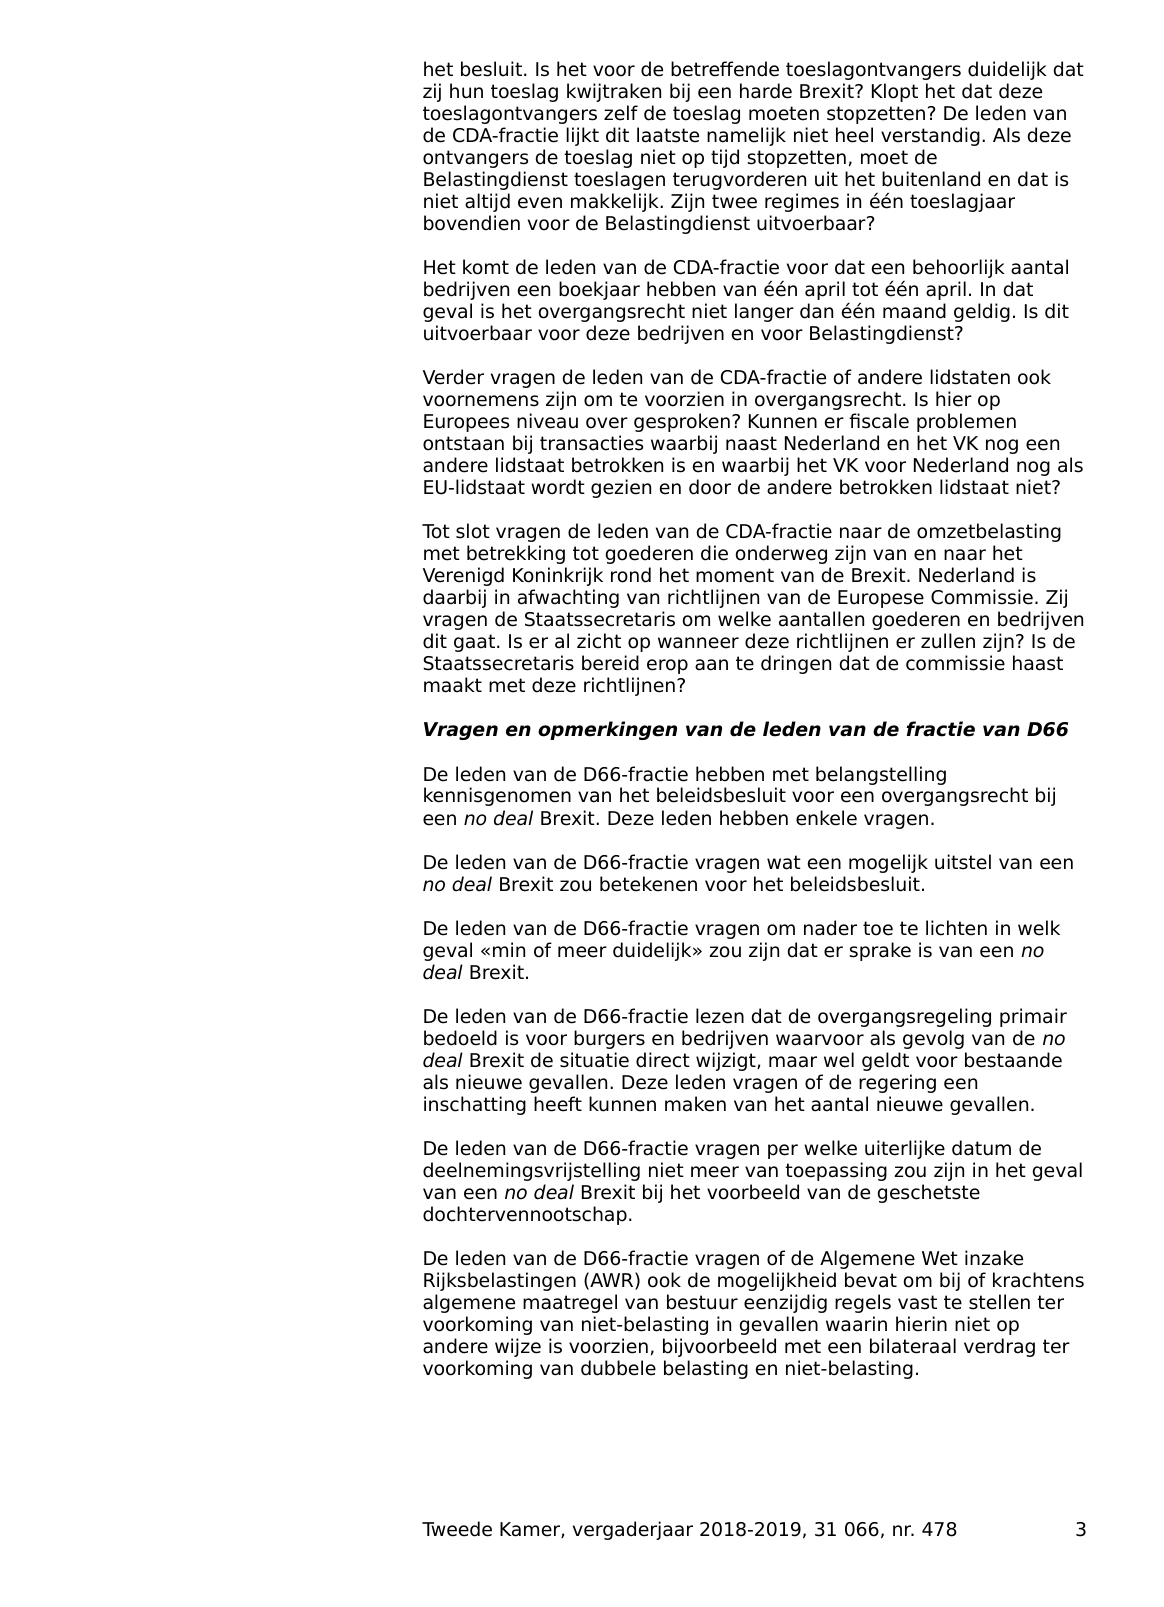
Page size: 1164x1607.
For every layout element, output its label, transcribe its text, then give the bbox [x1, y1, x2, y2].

text De leden van de D66-fractie vragen per welke uiterlijke datum de deelnemingsvrijstelling niet meer van toepassing zou zijn in het geval van een no deal Brexit bij het voorbeeld van de geschetste dochtervennootschap. [422, 1138, 1087, 1226]
text Tot slot vragen de leden van de CDA-fractie naar de omzetbelasting met betrekking tot goederen die onderweg zijn van en naar het Verenigd Koninkrijk rond het moment van de Brexit. Nederland is daarbij in afwachting van richtlijnen van de Europese Commissie. Zij vragen de Staatssecretaris om welke aantallen goederen en bedrijven dit gaat. Is er al zicht op wanneer deze richtlijnen er zullen zijn? Is de Staatssecretaris bereid erop aan te dringen dat de commissie haast maakt met deze richtlijnen? [422, 521, 1087, 697]
text De leden van de D66-fractie lezen dat de overgangsregeling primair bedoeld is voor burgers en bedrijven waarvoor als gevolg van de no deal Brexit de situatie direct wijzigt, maar wel geldt voor bestaande als nieuwe gevallen. Deze leden vragen of de regering een inschatting heeft kunnen maken van het aantal nieuwe gevallen. [422, 1006, 1087, 1116]
text De leden van de D66-fractie hebben met belangstelling kennisgenomen van het beleidsbesluit voor een overgangsrecht bij een no deal Brexit. Deze leden hebben enkele vragen. [422, 763, 1087, 829]
text De leden van de D66-fractie vragen of de Algemene Wet inzake Rijksbelastingen (AWR) ook de mogelijkheid bevat om bij of krachtens algemene maatregel van bestuur eenzijdig regels vast te stellen ter voorkoming van niet-belasting in gevallen waarin hierin niet op andere wijze is voorzien, bijvoorbeeld met een bilateraal verdrag ter voorkoming van dubbele belasting en niet-belasting. [422, 1248, 1087, 1380]
text De leden van de D66-fractie vragen om nader toe te lichten in welk geval «min of meer duidelijk» zou zijn dat er sprake is van een no deal Brexit. [422, 918, 1087, 984]
text Het komt de leden van de CDA-fractie voor dat een behoorlijk aantal bedrijven een boekjaar hebben van één april tot één april. In dat geval is het overgangsrecht niet langer dan één maand geldig. Is dit uitvoerbaar voor deze bedrijven en voor Belastingdienst? [422, 257, 1087, 345]
text De leden van de D66-fractie vragen wat een mogelijk uitstel van een no deal Brexit zou betekenen voor het beleidsbesluit. [422, 852, 1087, 896]
text Verder vragen de leden van de CDA-fractie of andere lidstaten ook voornemens zijn om te voorzien in overgangsrecht. Is hier op Europees niveau over gesproken? Kunnen er fiscale problemen ontstaan bij transacties waarbij naast Nederland en het VK nog een andere lidstaat betrokken is en waarbij het VK voor Nederland nog als EU-lidstaat wordt gezien en door de andere betrokken lidstaat niet? [422, 367, 1087, 499]
text het besluit. Is het voor de betreffende toeslagontvangers duidelijk dat zij hun toeslag kwijtraken bij een harde Brexit? Klopt het dat deze toeslagontvangers zelf de toeslag moeten stopzetten? De leden van de CDA-fractie lijkt dit laatste namelijk niet heel verstandig. Als deze ontvangers de toeslag niet op tijd stopzetten, moet de Belastingdienst toeslagen terugvorderen uit het buitenland en dat is niet altijd even makkelijk. Zijn twee regimes in één toeslagjaar bovendien voor de Belastingdienst uitvoerbaar? [422, 59, 1087, 235]
subtitle Vragen en opmerkingen van de leden van de fractie van D66 [422, 719, 1087, 741]
